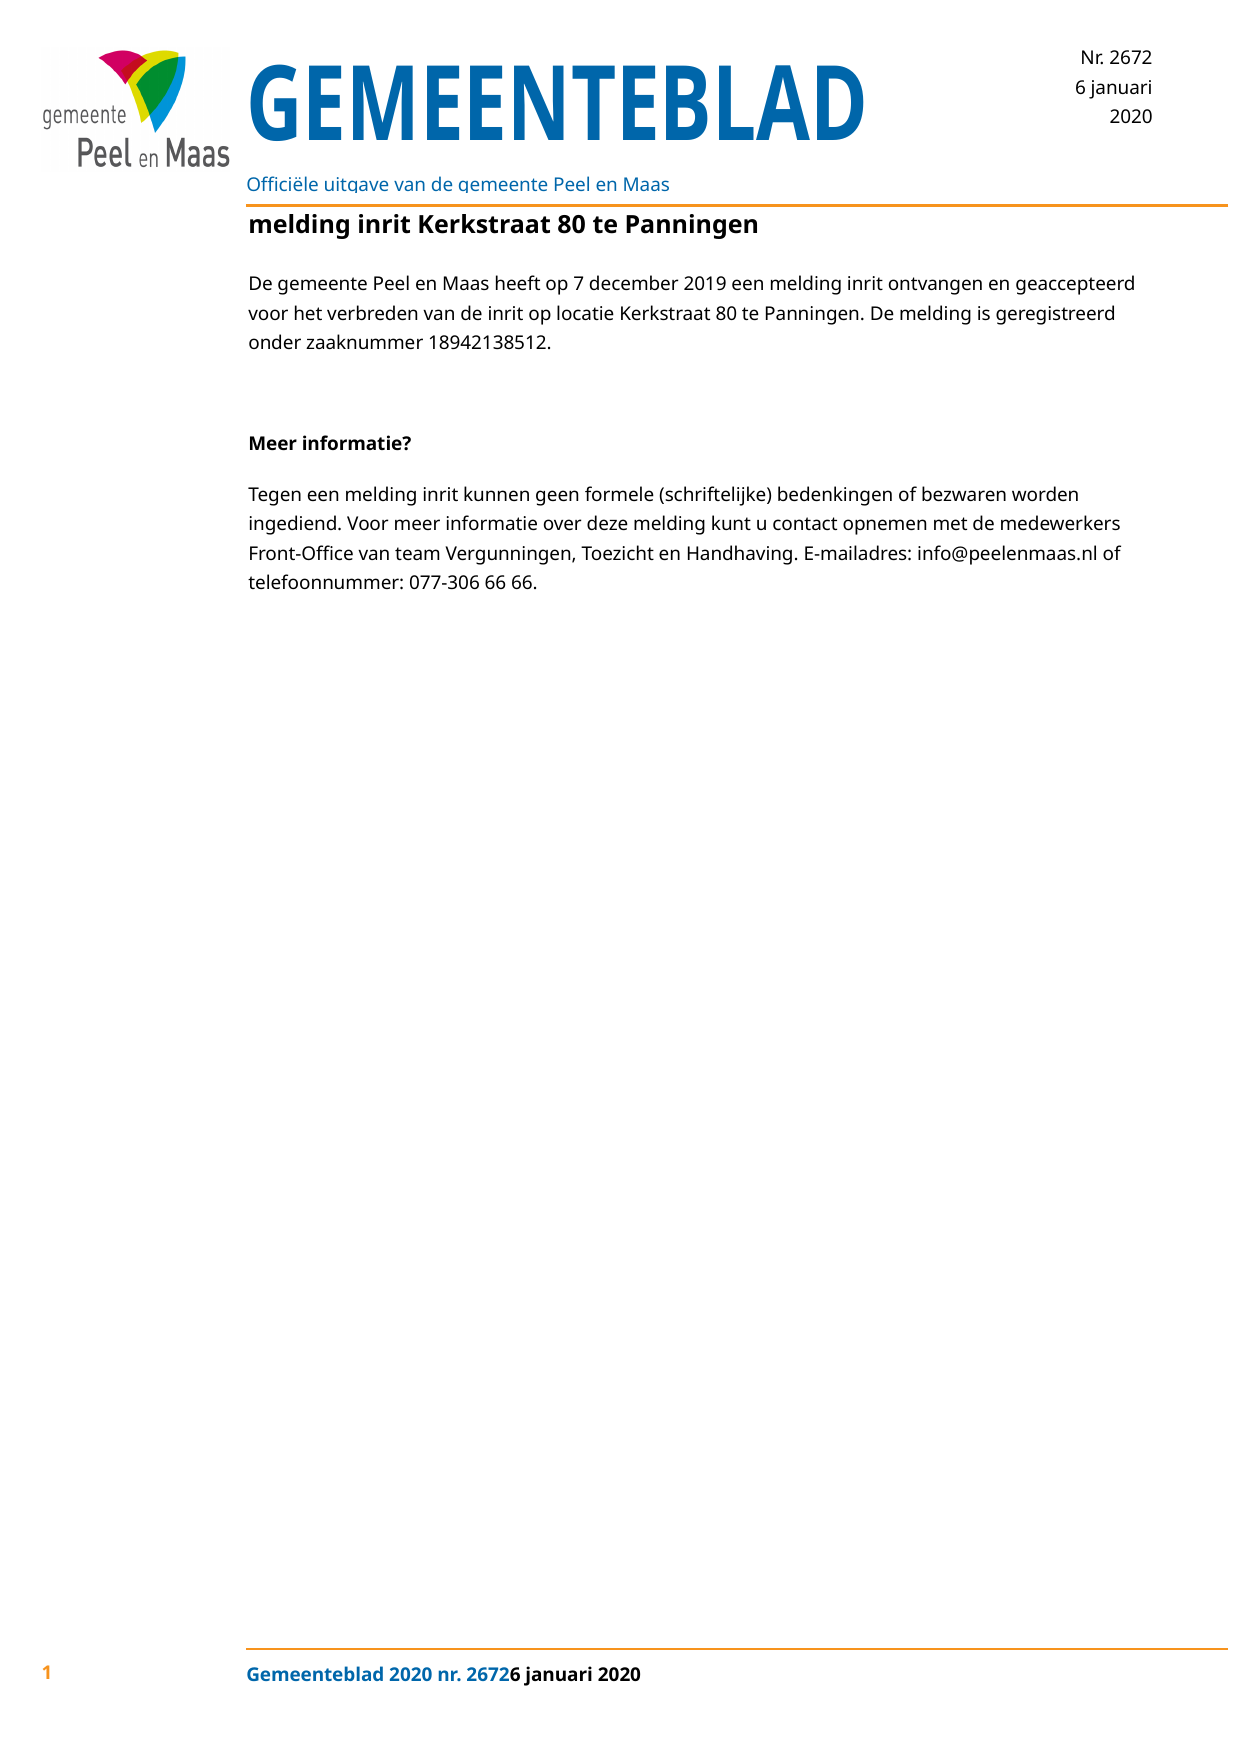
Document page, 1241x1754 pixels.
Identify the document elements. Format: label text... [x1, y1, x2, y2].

text De gemeente Peel en Maas heeft op 7 december 2019 een melding inrit ontvangen en geaccepteerd voor het verbreden van de inrit op locatie Kerkstraat 80 te Panningen. De melding is geregistreerd onder zaaknummer 18942138512. [248, 270, 1152, 355]
text melding inrit Kerkstraat 80 te Panningen [248, 207, 1152, 241]
text Tegen een melding inrit kunnen geen formele (schriftelijke) bedenkingen of bezwaren worden ingediend. Voor meer informatie over deze melding kunt u contact opnemen met de medewerkers Front-Office van team Vergunningen, Toezicht en Handhaving. E-mailadres: info@peelenmaas.nl of telefoonnummer: 077-306 66 66. [248, 481, 1152, 595]
picture [41, 47, 231, 172]
text Meer informatie? [248, 430, 1152, 456]
